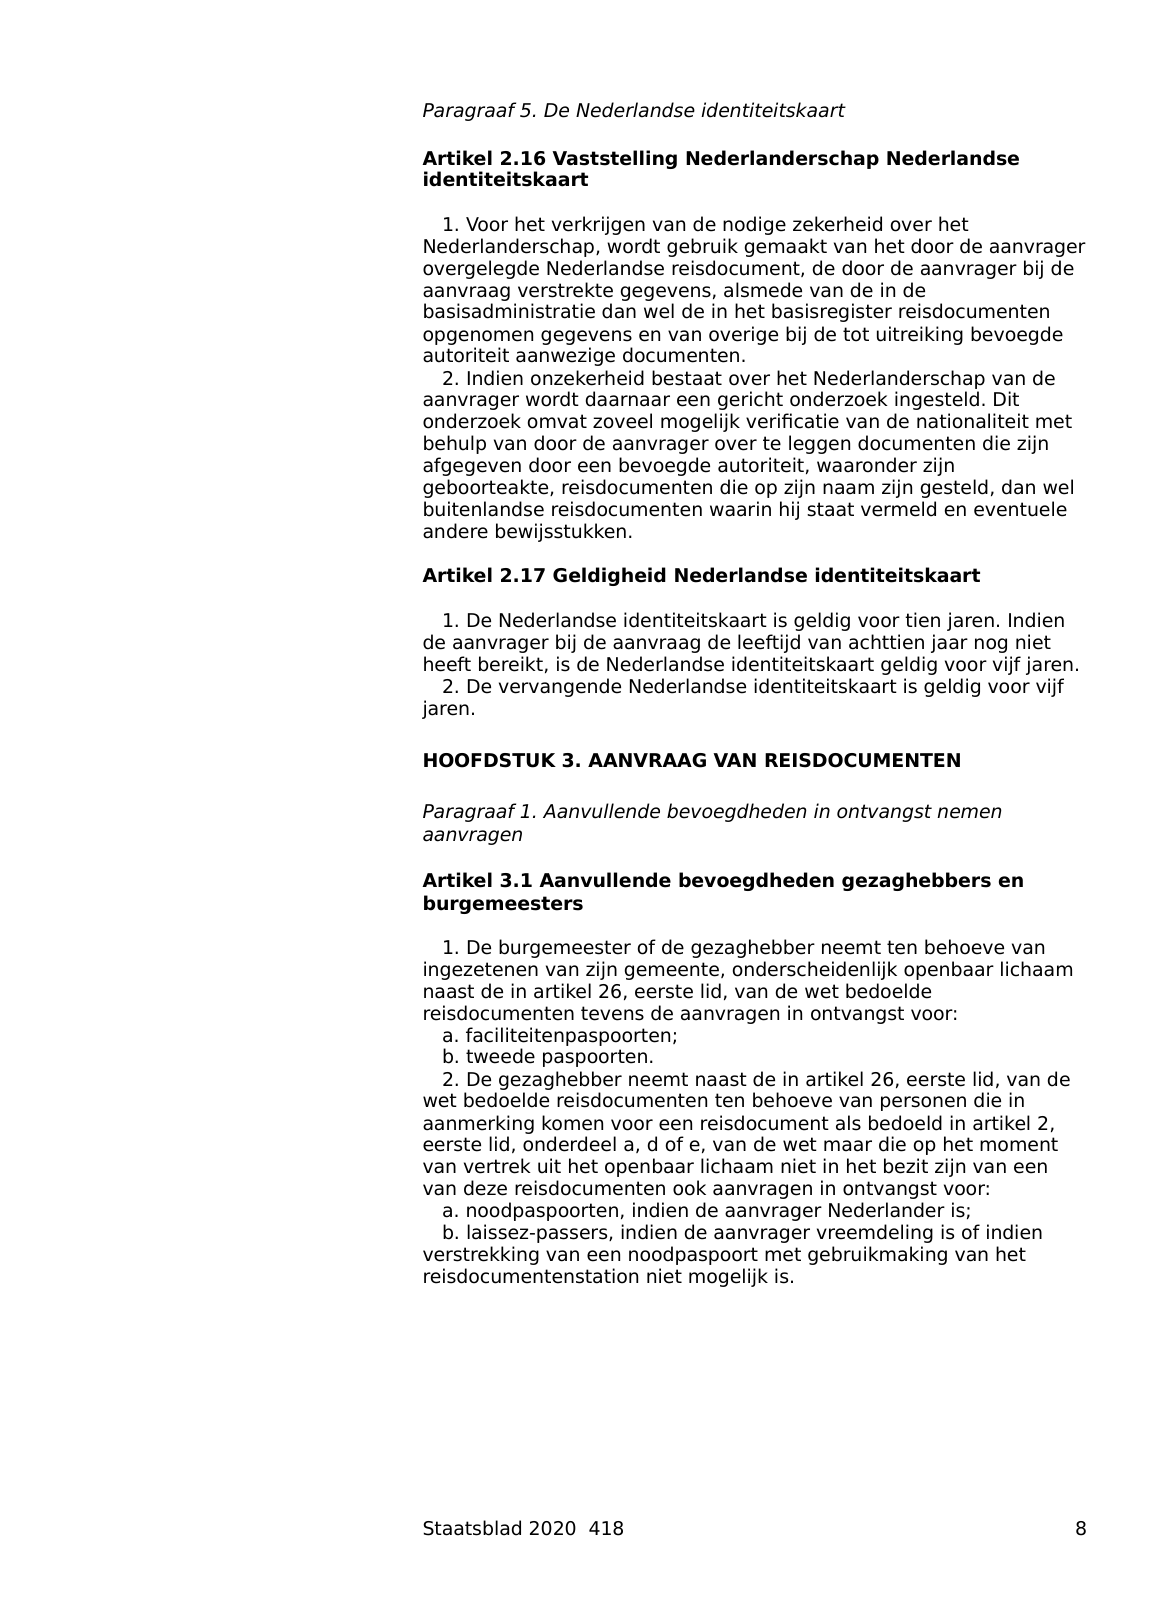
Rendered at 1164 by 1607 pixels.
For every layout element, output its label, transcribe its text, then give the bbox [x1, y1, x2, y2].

text b. laissez-passers, indien de aanvrager vreemdeling is of indien verstrekking van een noodpaspoort met gebruikmaking van het reisdocumentenstation niet mogelijk is. [422, 1222, 1087, 1288]
text 2. Indien onzekerheid bestaat over het Nederlanderschap van de aanvrager wordt daarnaar een gericht onderzoek ingesteld. Dit onderzoek omvat zoveel mogelijk verificatie van de nationaliteit met behulp van door de aanvrager over te leggen documenten die zijn afgegeven door een bevoegde autoriteit, waaronder zijn geboorteakte, reisdocumenten die op zijn naam zijn gesteld, dan wel buitenlandse reisdocumenten waarin hij staat vermeld en eventuele andere bewijsstukken. [422, 367, 1087, 543]
subtitle Paragraaf 1. Aanvullende bevoegdheden in ontvangst nemen aanvragen [422, 801, 1087, 845]
subtitle Paragraaf 5. De Nederlandse identiteitskaart [422, 100, 1087, 122]
text 1. De Nederlandse identiteitskaart is geldig voor tien jaren. Indien de aanvrager bij de aanvraag de leeftijd van achttien jaar nog niet heeft bereikt, is de Nederlandse identiteitskaart geldig voor vijf jaren. [422, 609, 1087, 676]
text 1. De burgemeester of de gezaghebber neemt ten behoeve van ingezetenen van zijn gemeente, onderscheidenlijk openbaar lichaam naast de in artikel 26, eerste lid, van de wet bedoelde reisdocumenten tevens de aanvragen in ontvangst voor: [422, 937, 1087, 1024]
text 2. De gezaghebber neemt naast de in artikel 26, eerste lid, van de wet bedoelde reisdocumenten ten behoeve van personen die in aanmerking komen voor een reisdocument als bedoeld in artikel 2, eerste lid, onderdeel a, d of e, van de wet maar die op het moment van vertrek uit het openbaar lichaam niet in het bezit zijn van een van deze reisdocumenten ook aanvragen in ontvangst voor: [422, 1068, 1087, 1200]
subtitle Artikel 2.16 Vaststelling Nederlanderschap Nederlandse identiteitskaart [422, 147, 1087, 191]
text 2. De vervangende Nederlandse identiteitskaart is geldig voor vijf jaren. [422, 676, 1087, 719]
text 1. Voor het verkrijgen van de nodige zekerheid over het Nederlanderschap, wordt gebruik gemaakt van het door de aanvrager overgelegde Nederlandse reisdocument, de door de aanvrager bij de aanvraag verstrekte gegevens, alsmede van de in de basisadministratie dan wel de in het basisregister reisdocumenten opgenomen gegevens en van overige bij de tot uitreiking bevoegde autoriteit aanwezige documenten. [422, 213, 1087, 367]
text b. tweede paspoorten. [422, 1046, 1087, 1068]
subtitle Artikel 3.1 Aanvullende bevoegdheden gezaghebbers en burgemeesters [422, 870, 1087, 914]
text a. faciliteitenpaspoorten; [422, 1024, 1087, 1046]
subtitle HOOFDSTUK 3. AANVRAAG VAN REISDOCUMENTEN [422, 749, 1087, 771]
text a. noodpaspoorten, indien de aanvrager Nederlander is; [422, 1200, 1087, 1222]
subtitle Artikel 2.17 Geldigheid Nederlandse identiteitskaart [422, 565, 1087, 587]
